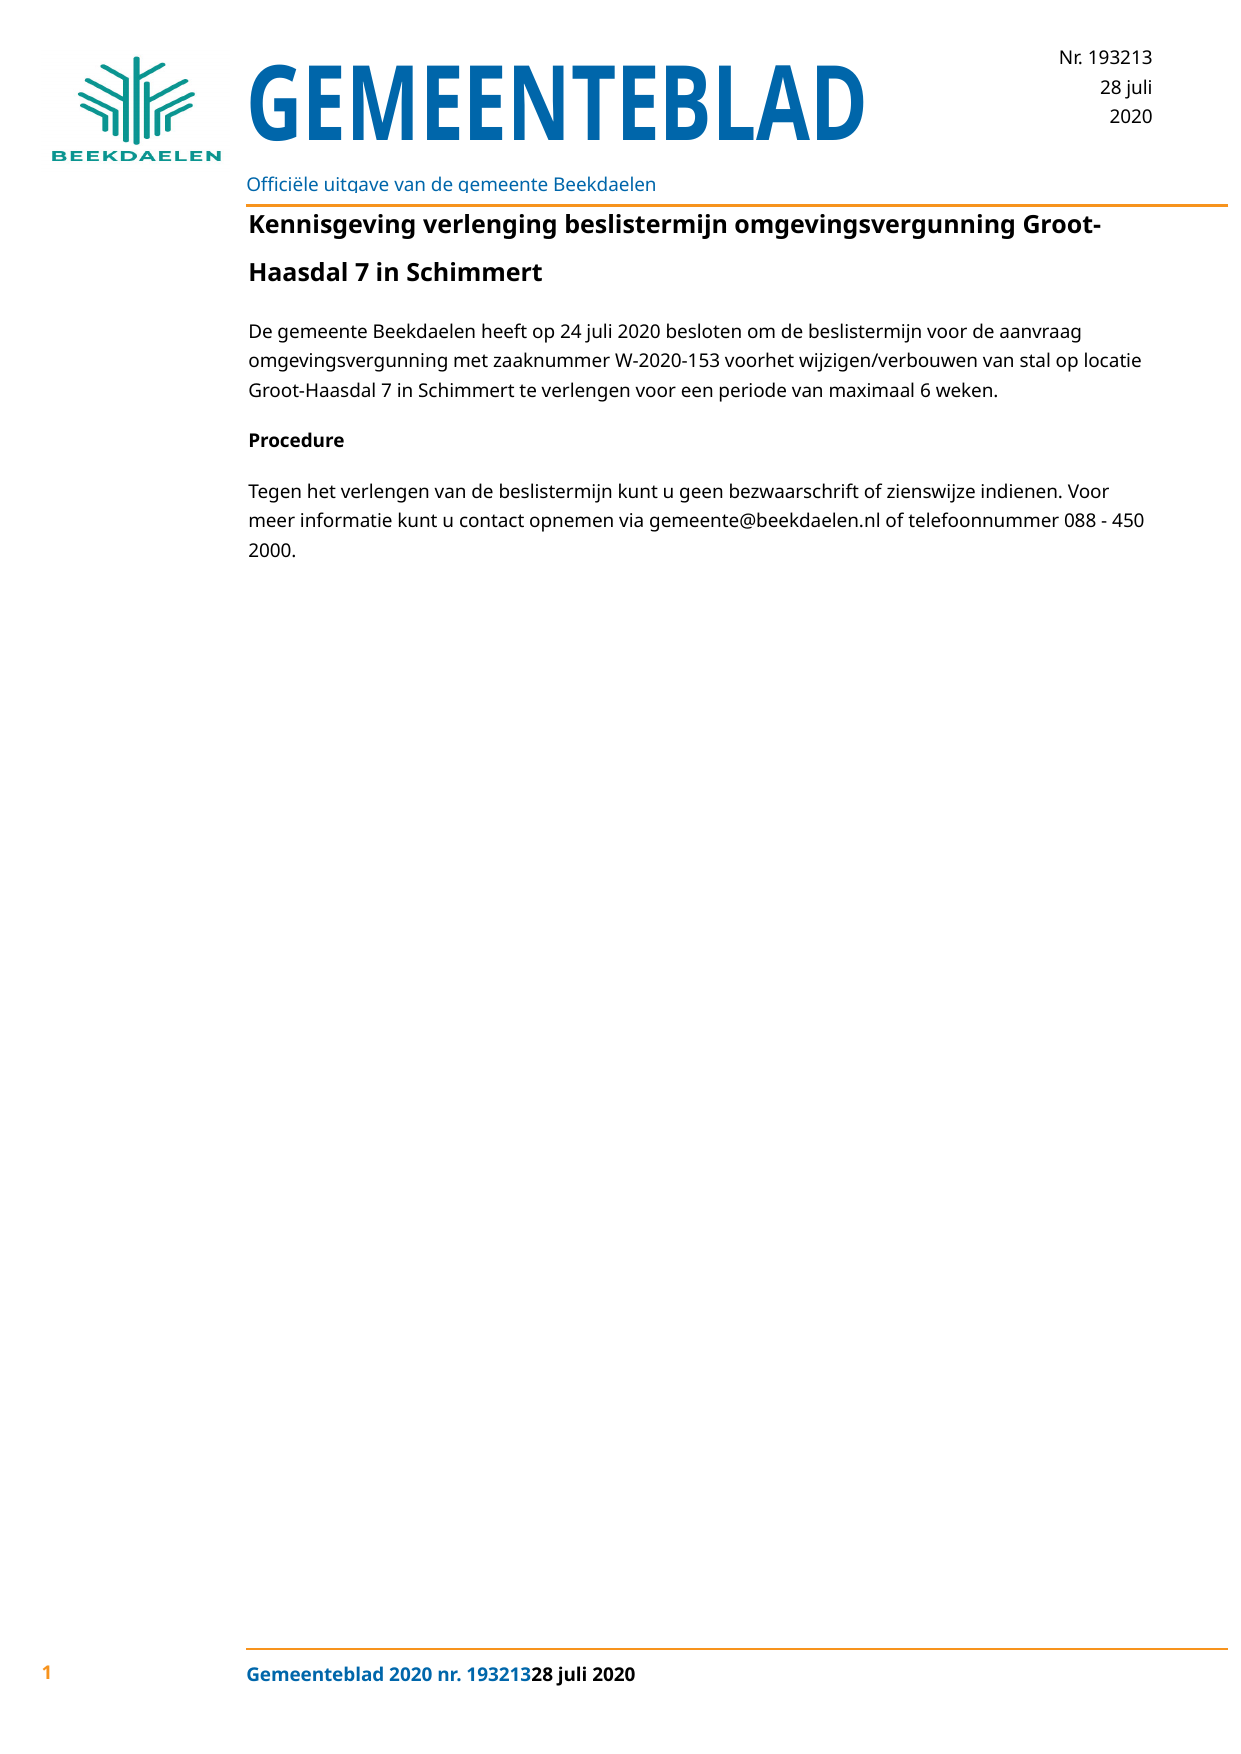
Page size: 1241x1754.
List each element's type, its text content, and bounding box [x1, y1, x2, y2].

text Kennisgeving verlenging beslistermijn omgevingsvergunning Groot-Haasdal 7 in Schimmert [248, 207, 1152, 288]
text Procedure [248, 427, 1152, 453]
picture [41, 47, 231, 172]
text De gemeente Beekdaelen heeft op 24 juli 2020 besloten om de beslistermijn voor de aanvraag omgevingsvergunning met zaaknummer W-2020-153 voorhet wijzigen/verbouwen van stal op locatie Groot-Haasdal 7 in Schimmert te verlengen voor een periode van maximaal 6 weken. [248, 318, 1152, 403]
text Tegen het verlengen van de beslistermijn kunt u geen bezwaarschrift of zienswijze indienen. Voor meer informatie kunt u contact opnemen via gemeente@beekdaelen.nl of telefoonnummer 088 - 450 2000. [248, 478, 1152, 563]
